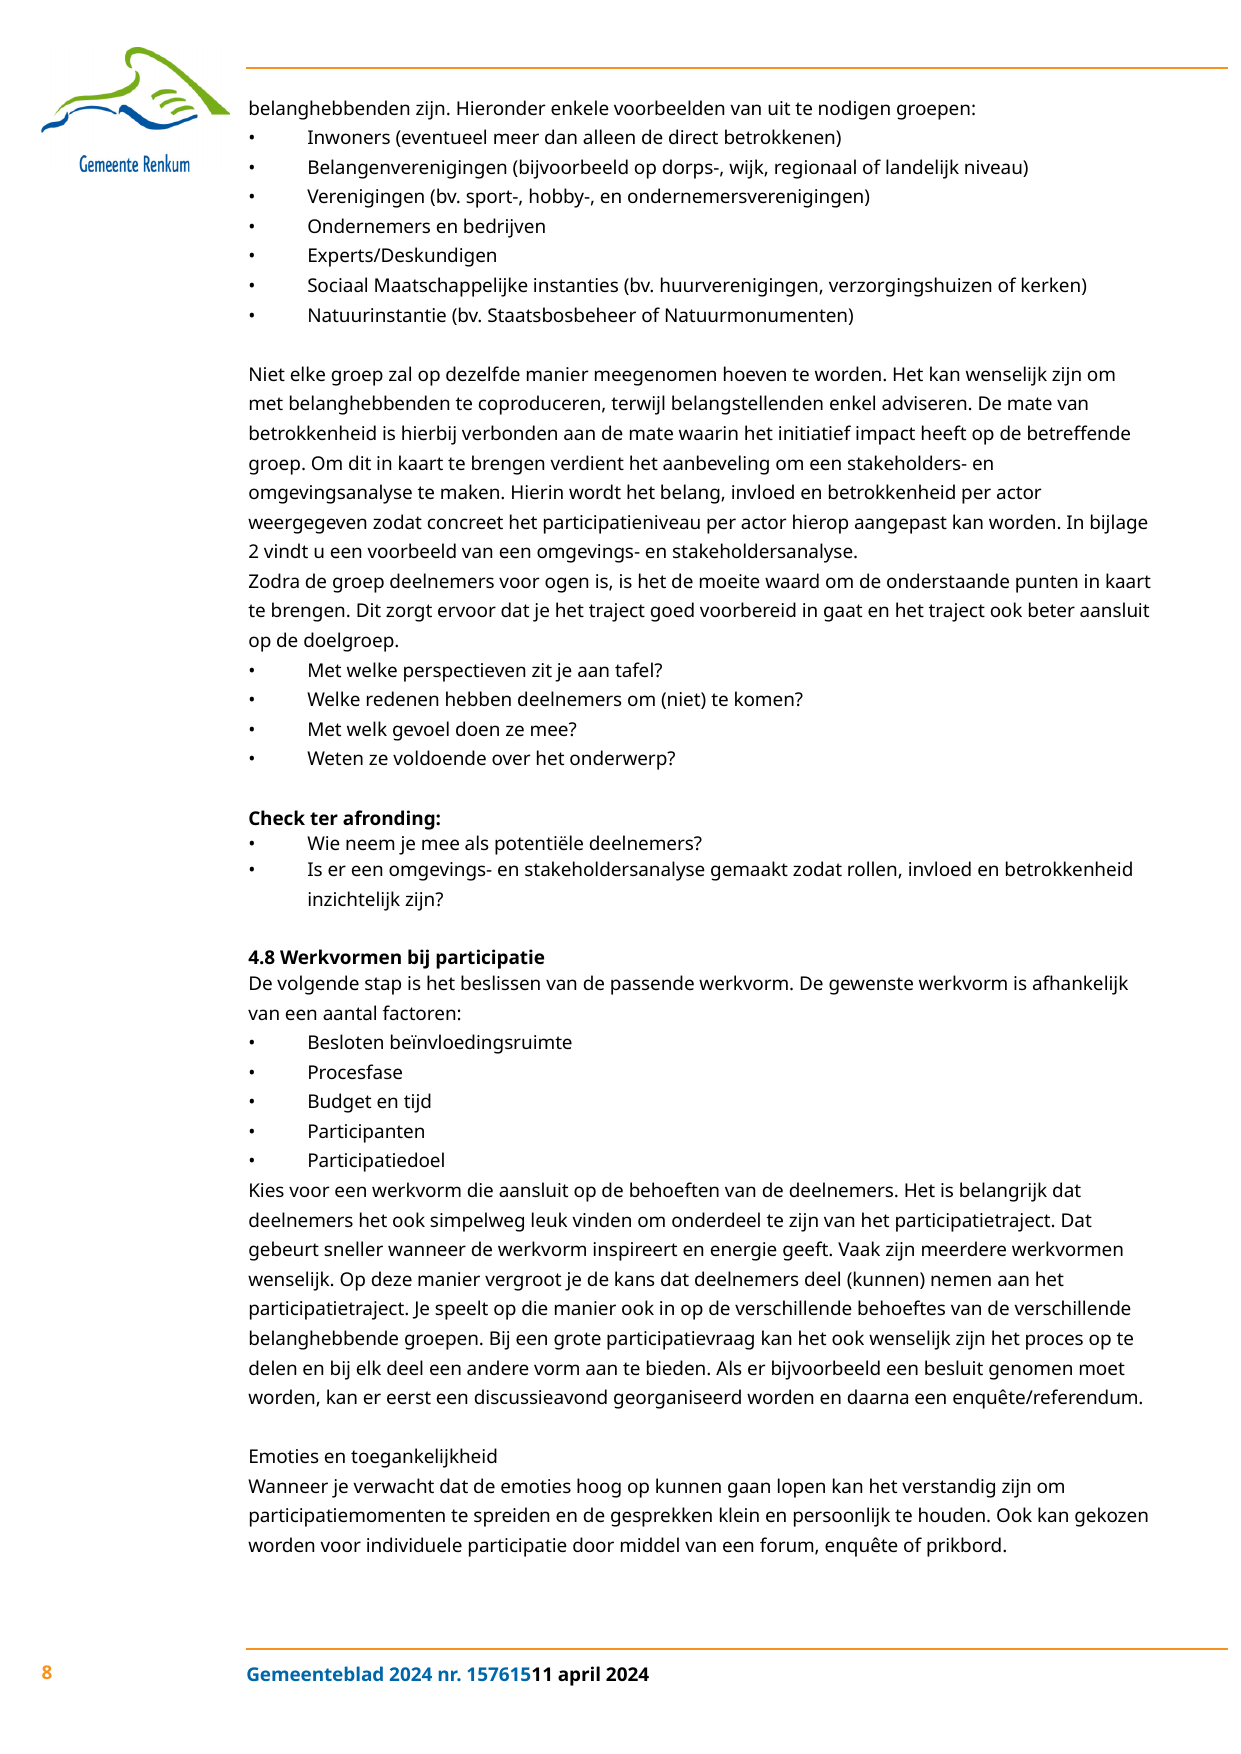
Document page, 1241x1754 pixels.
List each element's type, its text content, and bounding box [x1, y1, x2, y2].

list Experts/Deskundigen [248, 243, 1152, 268]
list Ondernemers en bedrijven [248, 213, 1152, 239]
list Met welk gevoel doen ze mee? [248, 716, 1152, 742]
text Zodra de groep deelnemers voor ogen is, is het de moeite waard om de onderstaande punten in kaart te brengen. Dit zorgt ervoor dat je het traject goed voorbereid in gaat en het traject ook beter aansluit op de doelgroep. [248, 568, 1152, 653]
list Budget en tijd [248, 1088, 1152, 1114]
list Participanten [248, 1118, 1152, 1144]
text 4.8 Werkvormen bij participatie [248, 944, 1152, 970]
list Natuurinstantie (bv. Staatsbosbeheer of Natuurmonumenten) [248, 302, 1152, 328]
list Inwoners (eventueel meer dan alleen de direct betrokkenen) [248, 124, 1152, 150]
list Verenigingen (bv. sport-, hobby-, en ondernemersverenigingen) [248, 183, 1152, 209]
text Niet elke groep zal op dezelfde manier meegenomen hoeven te worden. Het kan wenselijk zijn om met belanghebbenden te coproduceren, terwijl belangstellenden enkel adviseren. De mate van betrokkenheid is hierbij verbonden aan de mate waarin het initiatief impact heeft op de betreffende groep. Om dit in kaart te brengen verdient het aanbeveling om een stakeholders- en omgevingsanalyse te maken. Hierin wordt het belang, invloed en betrokkenheid per actor weergegeven zodat concreet het participatieniveau per actor hierop aangepast kan worden. In bijlage 2 vindt u een voorbeeld van een omgevings- en stakeholdersanalyse. [248, 361, 1152, 564]
list Belangenverenigingen (bijvoorbeeld op dorps-, wijk, regionaal of landelijk niveau) [248, 154, 1152, 180]
text Wanneer je verwacht dat de emoties hoog op kunnen gaan lopen kan het verstandig zijn om participatiemomenten te spreiden en de gesprekken klein en persoonlijk te houden. Ook kan gekozen worden voor individuele participatie door middel van een forum, enquête of prikbord. [248, 1473, 1152, 1558]
list Besloten beïnvloedingsruimte [248, 1029, 1152, 1055]
text Emoties en toegankelijkheid [248, 1443, 1152, 1469]
picture [41, 47, 231, 172]
table_cell Is er een omgevings- en stakeholdersanalyse gemaakt zodat rollen, invloed en betrokkenheid inzichtelijk zijn? [248, 856, 1152, 912]
list Sociaal Maatschappelijke instanties (bv. huurverenigingen, verzorgingshuizen of kerken) [248, 272, 1152, 298]
list Procesfase [248, 1059, 1152, 1085]
table_cell Wie neem je mee als potentiële deelnemers? [248, 831, 1152, 856]
text Kies voor een werkvorm die aansluit op de behoeften van de deelnemers. Het is belangrijk dat deelnemers het ook simpelweg leuk vinden om onderdeel te zijn van het participatietraject. Dat gebeurt sneller wanneer de werkvorm inspireert en energie geeft. Vaak zijn meerdere werkvormen wenselijk. Op deze manier vergroot je de kans dat deelnemers deel (kunnen) nemen aan het participatietraject. Je speelt op die manier ook in op de verschillende behoeftes van de verschillende belanghebbende groepen. Bij een grote participatievraag kan het ook wenselijk zijn het proces op te delen en bij elk deel een andere vorm aan te bieden. Als er bijvoorbeeld een besluit genomen moet worden, kan er eerst een discussieavond georganiseerd worden en daarna een enquête/referendum. [248, 1177, 1152, 1410]
list Welke redenen hebben deelnemers om (niet) te komen? [248, 686, 1152, 712]
table_header Check ter afronding: [248, 805, 1152, 831]
list Met welke perspectieven zit je aan tafel? [248, 657, 1152, 683]
list Weten ze voldoende over het onderwerp? [248, 746, 1152, 771]
text De volgende stap is het beslissen van de passende werkvorm. De gewenste werkvorm is afhankelijk van een aantal factoren: [248, 970, 1152, 1026]
list Participatiedoel [248, 1148, 1152, 1173]
text belanghebbenden zijn. Hieronder enkele voorbeelden van uit te nodigen groepen: [248, 95, 1152, 121]
